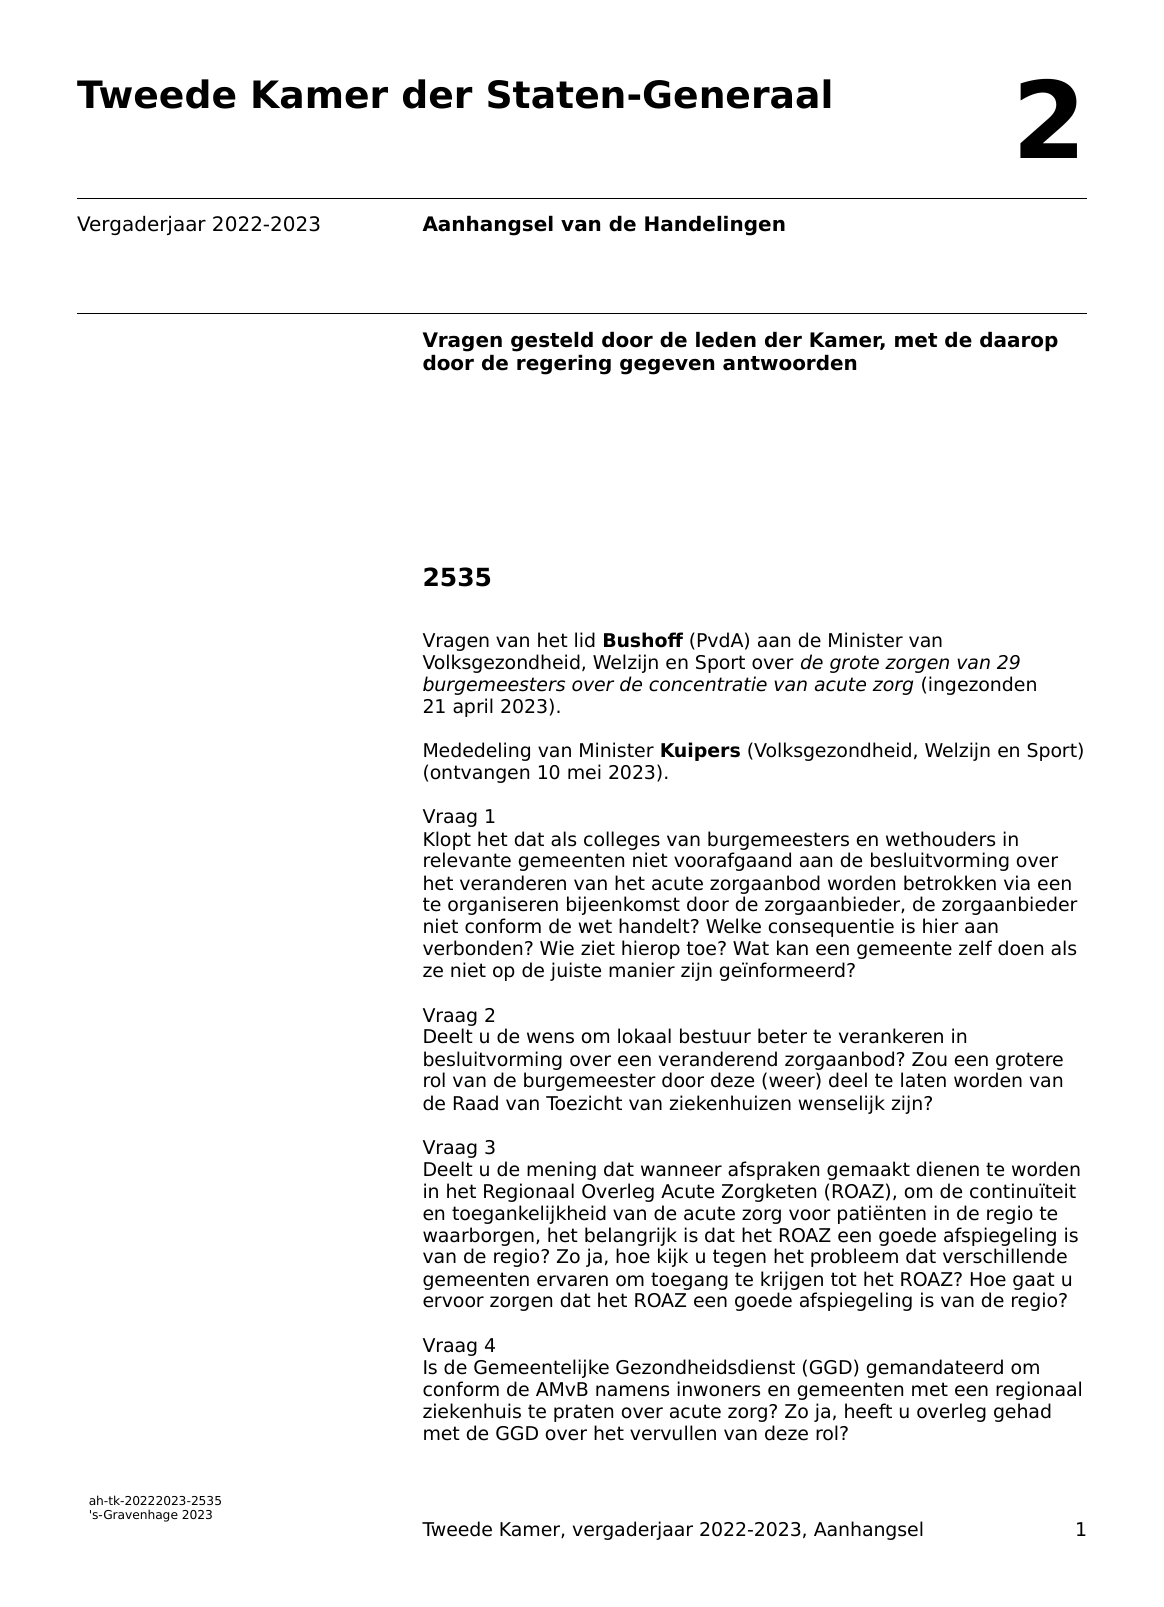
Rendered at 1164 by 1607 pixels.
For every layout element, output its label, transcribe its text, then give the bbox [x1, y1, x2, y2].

text 's-Gravenhage 2023 [88, 1508, 323, 1522]
text Vraag 2 [422, 1004, 1087, 1026]
text Vraag 1 [422, 806, 1087, 828]
table_cell Aanhangsel van de Handelingen [422, 199, 1087, 313]
text Vragen van het lid Bushoff (PvdA) aan de Minister van Volksgezondheid, Welzijn en Sport over de grote zorgen van 29 burgemeesters over de concentratie van acute zorg (ingezonden 21 april 2023). [422, 630, 1087, 718]
text 2535 [422, 563, 1087, 592]
text Deelt u de wens om lokaal bestuur beter te verankeren in besluitvorming over een veranderend zorgaanbod? Zou een grotere rol van de burgemeester door deze (weer) deel te laten worden van de Raad van Toezicht van ziekenhuizen wenselijk zijn? [422, 1026, 1087, 1114]
text Vraag 4 [422, 1334, 1087, 1357]
text ah-tk-20222023-2535 [88, 1494, 323, 1508]
table_header 2 [886, 59, 1087, 198]
table_cell [77, 314, 422, 375]
table_header Tweede Kamer der Staten-Generaal [77, 59, 886, 198]
text Deelt u de mening dat wanneer afspraken gemaakt dienen te worden in het Regionaal Overleg Acute Zorgketen (ROAZ), om de continuïteit en toegankelijkheid van de acute zorg voor patiënten in de regio te waarborgen, het belangrijk is dat het ROAZ een goede afspiegeling is van de regio? Zo ja, hoe kijk u tegen het probleem dat verschillende gemeenten ervaren om toegang te krijgen tot het ROAZ? Hoe gaat u ervoor zorgen dat het ROAZ een goede afspiegeling is van de regio? [422, 1158, 1087, 1312]
table_cell Vragen gesteld door de leden der Kamer, met de daarop door de regering gegeven antwoorden [422, 314, 1087, 375]
text Mededeling van Minister Kuipers (Volksgezondheid, Welzijn en Sport) (ontvangen 10 mei 2023). [422, 740, 1087, 784]
text Is de Gemeentelijke Gezondheidsdienst (GGD) gemandateerd om conform de AMvB namens inwoners en gemeenten met een regionaal ziekenhuis te praten over acute zorg? Zo ja, heeft u overleg gehad met de GGD over het vervullen van deze rol? [422, 1357, 1087, 1444]
table_cell Vergaderjaar 2022-2023 [77, 199, 422, 313]
text Klopt het dat als colleges van burgemeesters en wethouders in relevante gemeenten niet voorafgaand aan de besluitvorming over het veranderen van het acute zorgaanbod worden betrokken via een te organiseren bijeenkomst door de zorgaanbieder, de zorgaanbieder niet conform de wet handelt? Welke consequentie is hier aan verbonden? Wie ziet hierop toe? Wat kan een gemeente zelf doen als ze niet op de juiste manier zijn geïnformeerd? [422, 828, 1087, 982]
text Vraag 3 [422, 1137, 1087, 1158]
